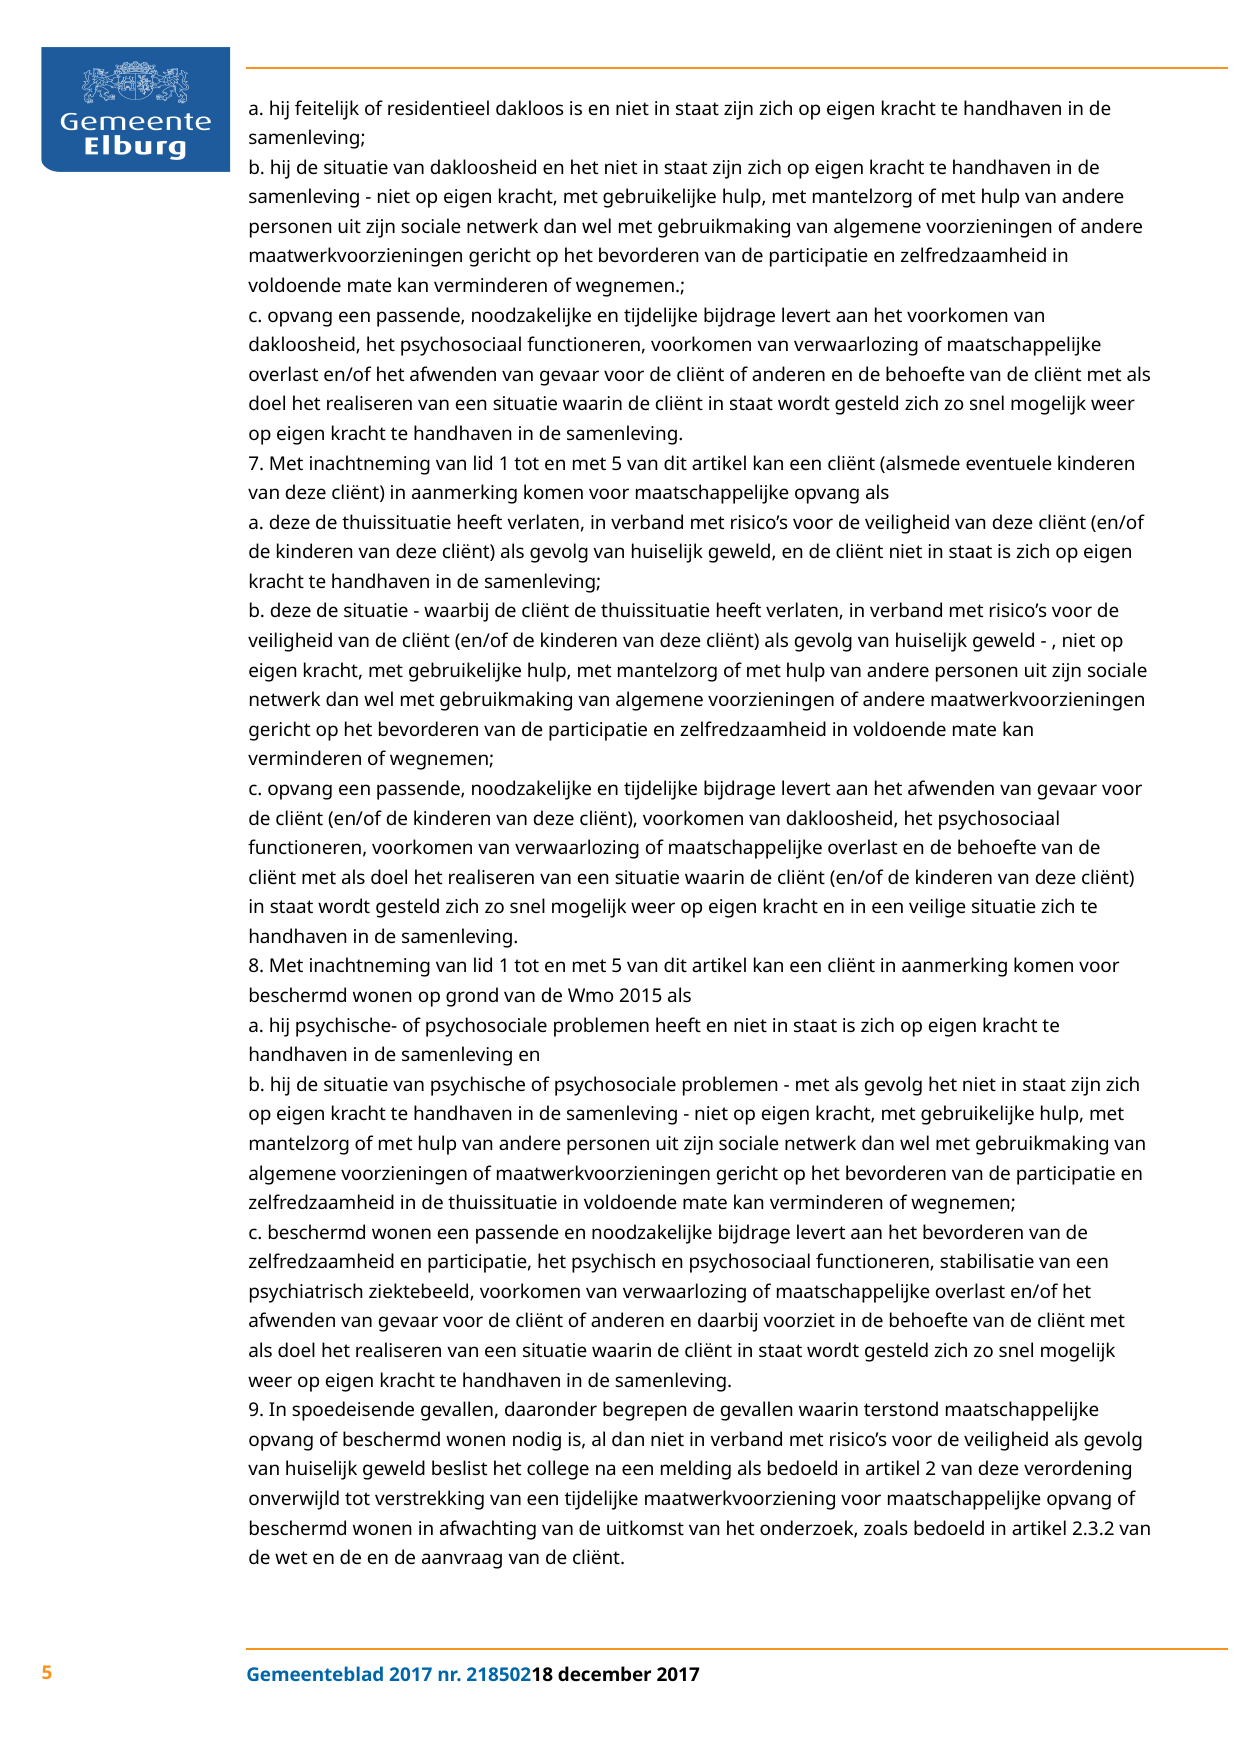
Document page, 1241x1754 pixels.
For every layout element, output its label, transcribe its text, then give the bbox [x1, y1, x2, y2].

text a. hij psychische- of psychosociale problemen heeft en niet in staat is zich op eigen kracht te handhaven in de samenleving en [248, 1012, 1152, 1067]
text b. hij de situatie van dakloosheid en het niet in staat zijn zich op eigen kracht te handhaven in de samenleving - niet op eigen kracht, met gebruikelijke hulp, met mantelzorg of met hulp van andere personen uit zijn sociale netwerk dan wel met gebruikmaking van algemene voorzieningen of andere maatwerkvoorzieningen gericht op het bevorderen van de participatie en zelfredzaamheid in voldoende mate kan verminderen of wegnemen.; [248, 154, 1152, 298]
text b. deze de situatie - waarbij de cliënt de thuissituatie heeft verlaten, in verband met risico’s voor de veiligheid van de cliënt (en/of de kinderen van deze cliënt) als gevolg van huiselijk geweld - , niet op eigen kracht, met gebruikelijke hulp, met mantelzorg of met hulp van andere personen uit zijn sociale netwerk dan wel met gebruikmaking van algemene voorzieningen of andere maatwerkvoorzieningen gericht op het bevorderen van de participatie en zelfredzaamheid in voldoende mate kan verminderen of wegnemen; [248, 598, 1152, 771]
text b. hij de situatie van psychische of psychosociale problemen - met als gevolg het niet in staat zijn zich op eigen kracht te handhaven in de samenleving - niet op eigen kracht, met gebruikelijke hulp, met mantelzorg of met hulp van andere personen uit zijn sociale netwerk dan wel met gebruikmaking van algemene voorzieningen of maatwerkvoorzieningen gericht op het bevorderen van de participatie en zelfredzaamheid in de thuissituatie in voldoende mate kan verminderen of wegnemen; [248, 1071, 1152, 1215]
text 8. Met inachtneming van lid 1 tot en met 5 van dit artikel kan een cliënt in aanmerking komen voor beschermd wonen op grond van de Wmo 2015 als [248, 953, 1152, 1008]
text c. opvang een passende, noodzakelijke en tijdelijke bijdrage levert aan het voorkomen van dakloosheid, het psychosociaal functioneren, voorkomen van verwaarlozing of maatschappelijke overlast en/of het afwenden van gevaar voor de cliënt of anderen en de behoefte van de cliënt met als doel het realiseren van een situatie waarin de cliënt in staat wordt gesteld zich zo snel mogelijk weer op eigen kracht te handhaven in de samenleving. [248, 302, 1152, 446]
text a. deze de thuissituatie heeft verlaten, in verband met risico’s voor de veiligheid van deze cliënt (en/of de kinderen van deze cliënt) als gevolg van huiselijk geweld, en de cliënt niet in staat is zich op eigen kracht te handhaven in de samenleving; [248, 509, 1152, 594]
text 7. Met inachtneming van lid 1 tot en met 5 van dit artikel kan een cliënt (alsmede eventuele kinderen van deze cliënt) in aanmerking komen voor maatschappelijke opvang als [248, 450, 1152, 505]
text c. beschermd wonen een passende en noodzakelijke bijdrage levert aan het bevorderen van de zelfredzaamheid en participatie, het psychisch en psychosociaal functioneren, stabilisatie van een psychiatrisch ziektebeeld, voorkomen van verwaarlozing of maatschappelijke overlast en/of het afwenden van gevaar voor de cliënt of anderen en daarbij voorziet in de behoefte van de cliënt met als doel het realiseren van een situatie waarin de cliënt in staat wordt gesteld zich zo snel mogelijk weer op eigen kracht te handhaven in de samenleving. [248, 1219, 1152, 1393]
text a. hij feitelijk of residentieel dakloos is en niet in staat zijn zich op eigen kracht te handhaven in de samenleving; [248, 95, 1152, 150]
picture [41, 47, 231, 172]
text 9. In spoedeisende gevallen, daaronder begrepen de gevallen waarin terstond maatschappelijke opvang of beschermd wonen nodig is, al dan niet in verband met risico’s voor de veiligheid als gevolg van huiselijk geweld beslist het college na een melding als bedoeld in artikel 2 van deze verordening onverwijld tot verstrekking van een tijdelijke maatwerkvoorziening voor maatschappelijke opvang of beschermd wonen in afwachting van de uitkomst van het onderzoek, zoals bedoeld in artikel 2.3.2 van de wet en de en de aanvraag van de cliënt. [248, 1396, 1152, 1570]
text c. opvang een passende, noodzakelijke en tijdelijke bijdrage levert aan het afwenden van gevaar voor de cliënt (en/of de kinderen van deze cliënt), voorkomen van dakloosheid, het psychosociaal functioneren, voorkomen van verwaarlozing of maatschappelijke overlast en de behoefte van de cliënt met als doel het realiseren van een situatie waarin de cliënt (en/of de kinderen van deze cliënt) in staat wordt gesteld zich zo snel mogelijk weer op eigen kracht en in een veilige situatie zich te handhaven in de samenleving. [248, 775, 1152, 949]
